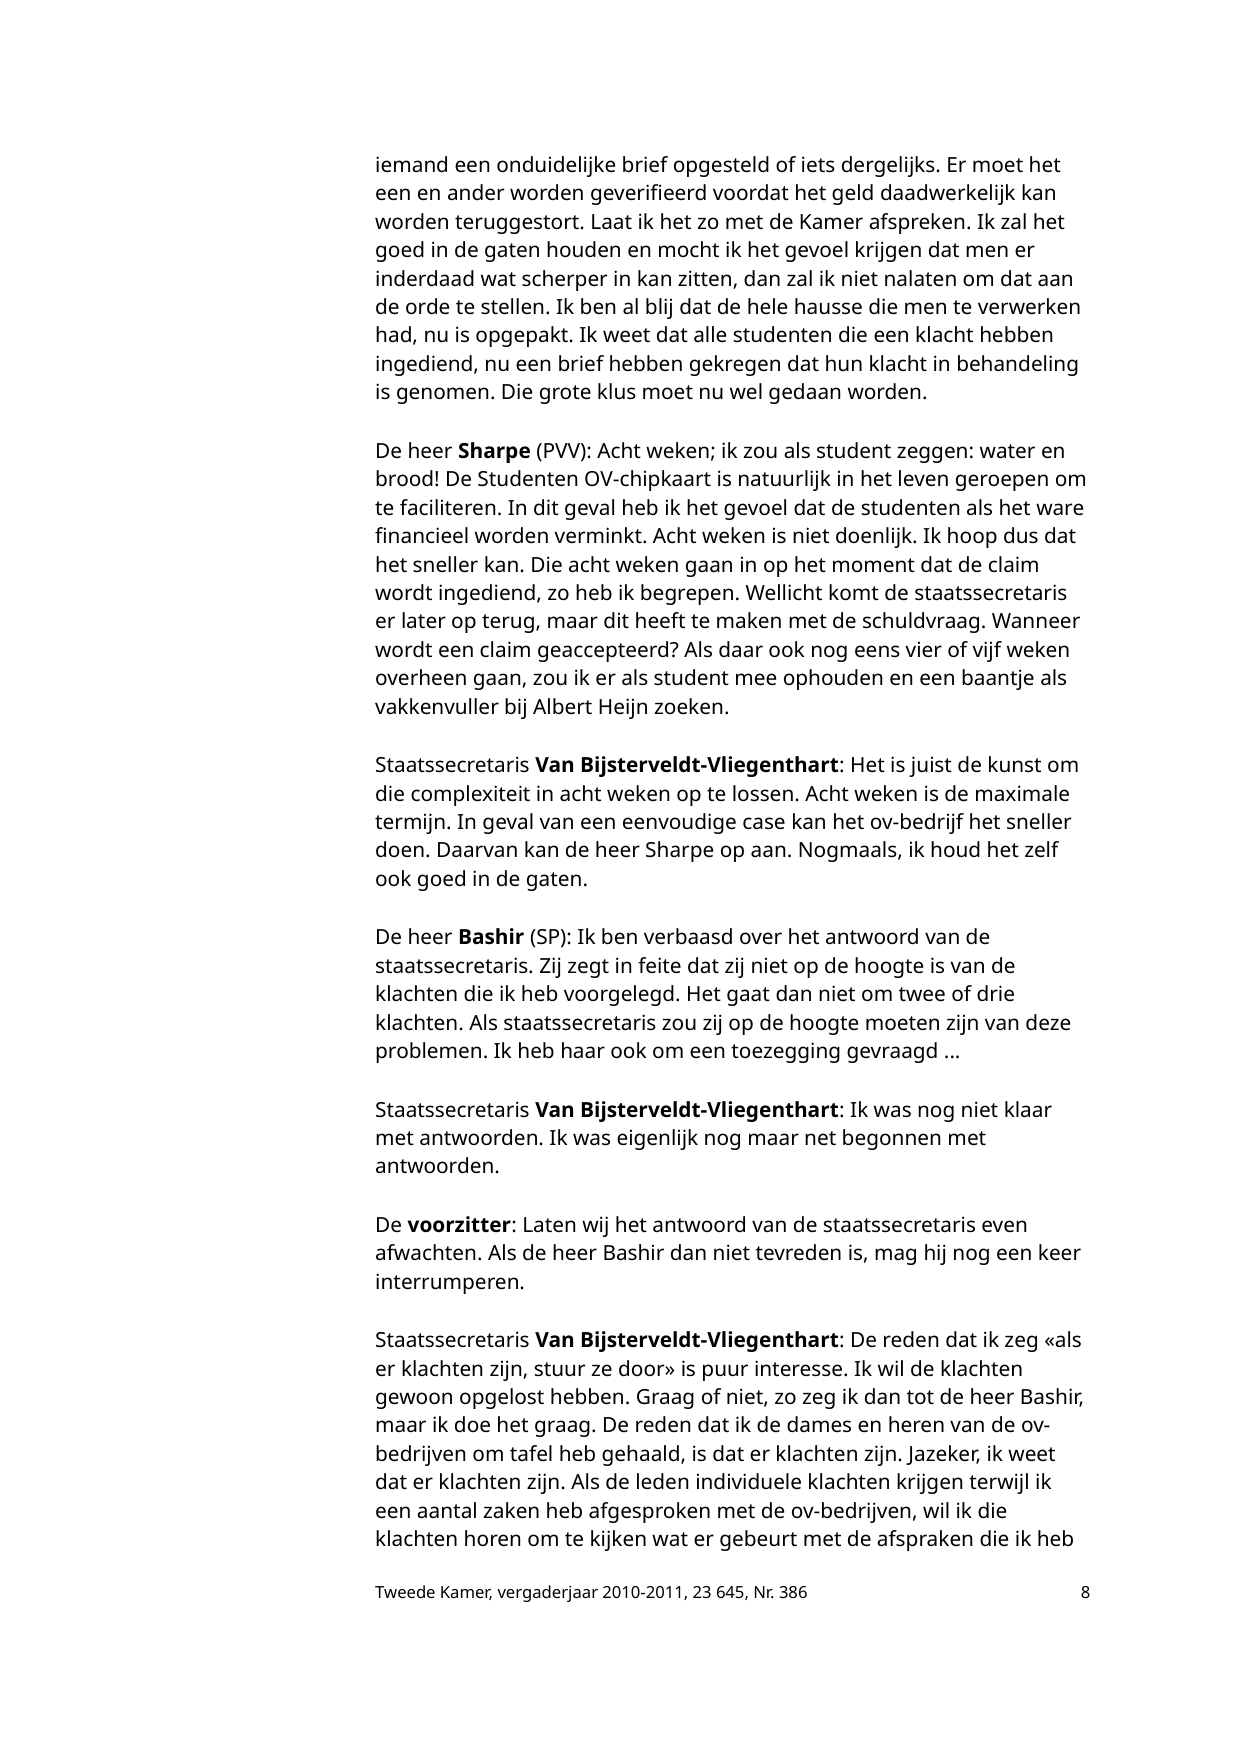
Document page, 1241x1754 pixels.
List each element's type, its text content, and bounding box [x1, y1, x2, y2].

text De voorzitter: Laten wij het antwoord van de staatssecretaris even afwachten. Als de heer Bashir dan niet tevreden is, mag hij nog een keer interrumperen. [375, 1210, 1090, 1295]
text Staatssecretaris Van Bijsterveldt-Vliegenthart: Ik was nog niet klaar met antwoorden. Ik was eigenlijk nog maar net begonnen met antwoorden. [375, 1095, 1090, 1180]
text De heer Sharpe (PVV): Acht weken; ik zou als student zeggen: water en brood! De Studenten OV-chipkaart is natuurlijk in het leven geroepen om te faciliteren. In dit geval heb ik het gevoel dat de studenten als het ware financieel worden verminkt. Acht weken is niet doenlijk. Ik hoop dus dat het sneller kan. Die acht weken gaan in op het moment dat de claim wordt ingediend, zo heb ik begrepen. Wellicht komt de staatssecretaris er later op terug, maar dit heeft te maken met de schuldvraag. Wanneer wordt een claim geaccepteerd? Als daar ook nog eens vier of vijf weken overheen gaan, zou ik er als student mee ophouden en een baantje als vakkenvuller bij Albert Heijn zoeken. [375, 436, 1090, 720]
text Staatssecretaris Van Bijsterveldt-Vliegenthart: Het is juist de kunst om die complexiteit in acht weken op te lossen. Acht weken is de maximale termijn. In geval van een eenvoudige case kan het ov-bedrijf het sneller doen. Daarvan kan de heer Sharpe op aan. Nogmaals, ik houd het zelf ook goed in de gaten. [375, 750, 1090, 892]
text iemand een onduidelijke brief opgesteld of iets dergelijks. Er moet het een en ander worden geverifieerd voordat het geld daadwerkelijk kan worden teruggestort. Laat ik het zo met de Kamer afspreken. Ik zal het goed in de gaten houden en mocht ik het gevoel krijgen dat men er inderdaad wat scherper in kan zitten, dan zal ik niet nalaten om dat aan de orde te stellen. Ik ben al blij dat de hele hausse die men te verwerken had, nu is opgepakt. Ik weet dat alle studenten die een klacht hebben ingediend, nu een brief hebben gekregen dat hun klacht in behandeling is genomen. Die grote klus moet nu wel gedaan worden. [375, 150, 1090, 406]
text De heer Bashir (SP): Ik ben verbaasd over het antwoord van de staatssecretaris. Zij zegt in feite dat zij niet op de hoogte is van de klachten die ik heb voorgelegd. Het gaat dan niet om twee of drie klachten. Als staatssecretaris zou zij op de hoogte moeten zijn van deze problemen. Ik heb haar ook om een toezegging gevraagd ... [375, 922, 1090, 1065]
text Staatssecretaris Van Bijsterveldt-Vliegenthart: De reden dat ik zeg «als er klachten zijn, stuur ze door» is puur interesse. Ik wil de klachten gewoon opgelost hebben. Graag of niet, zo zeg ik dan tot de heer Bashir, maar ik doe het graag. De reden dat ik de dames en heren van de ov-bedrijven om tafel heb gehaald, is dat er klachten zijn. Jazeker, ik weet dat er klachten zijn. Als de leden individuele klachten krijgen terwijl ik een aantal zaken heb afgesproken met de ov-bedrijven, wil ik die klachten horen om te kijken wat er gebeurt met de afspraken die ik heb [375, 1325, 1090, 1553]
